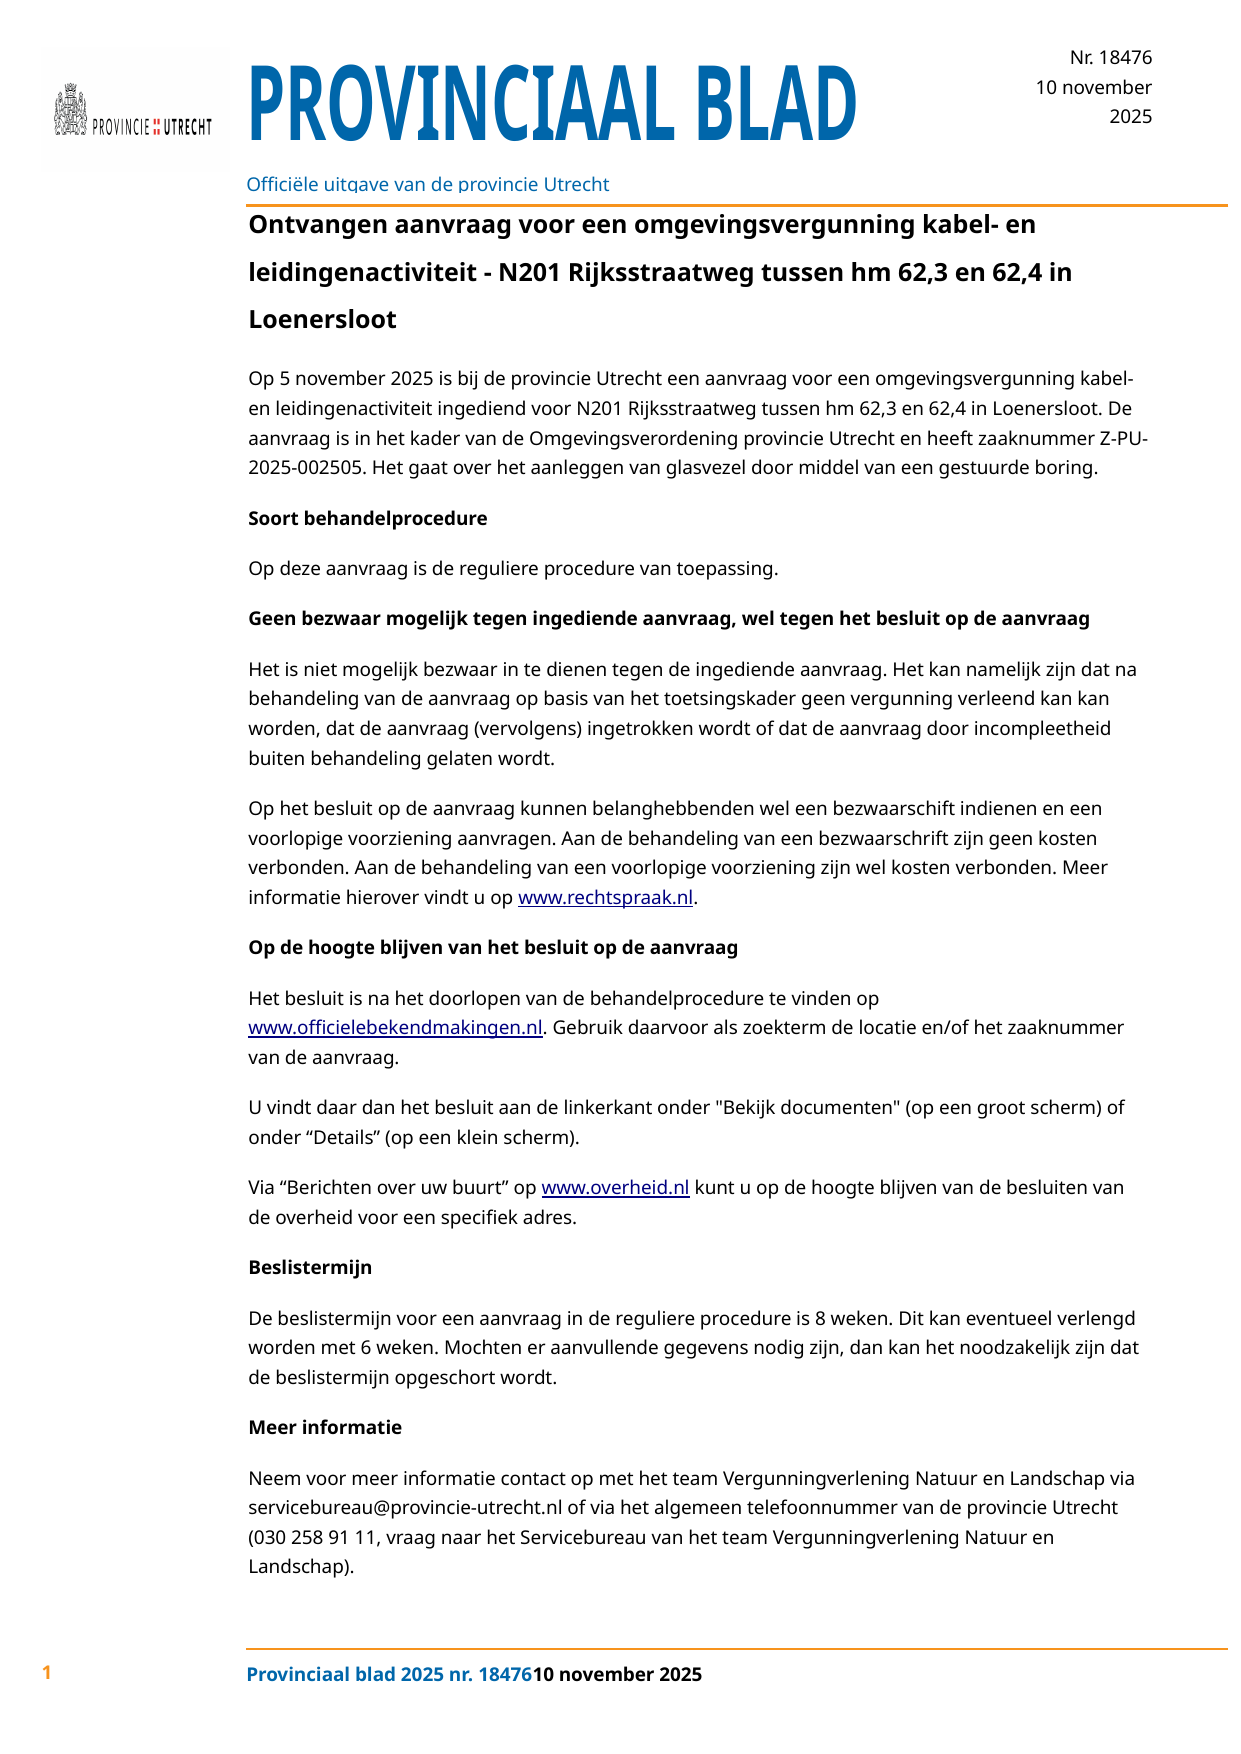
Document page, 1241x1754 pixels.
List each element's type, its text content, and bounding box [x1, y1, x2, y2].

text Ontvangen aanvraag voor een omgevingsvergunning kabel- en leidingenactiviteit - N201 Rijksstraatweg tussen hm 62,3 en 62,4 in Loenersloot [248, 207, 1152, 336]
text Op deze aanvraag is de reguliere procedure van toepassing. [248, 555, 1152, 581]
text Soort behandelprocedure [248, 505, 1152, 530]
text Neem voor meer informatie contact op met het team Vergunningverlening Natuur en Landschap via servicebureau@provincie-utrecht.nl of via het algemeen telefoonnummer van de provincie Utrecht (030 258 91 11, vraag naar het Servicebureau van het team Vergunningverlening Natuur en Landschap). [248, 1465, 1152, 1579]
picture [41, 47, 231, 172]
text Meer informatie [248, 1414, 1152, 1440]
text Beslistermijn [248, 1254, 1152, 1280]
text U vindt daar dan het besluit aan de linkerkant onder "Bekijk documenten" (op een groot scherm) of onder “Details” (op een klein scherm). [248, 1094, 1152, 1149]
text Op 5 november 2025 is bij de provincie Utrecht een aanvraag voor een omgevingsvergunning kabel- en leidingenactiviteit ingediend voor N201 Rijksstraatweg tussen hm 62,3 en 62,4 in Loenersloot. De aanvraag is in het kader van de Omgevingsverordening provincie Utrecht en heeft zaaknummer Z-PU-2025-002505. Het gaat over het aanleggen van glasvezel door middel van een gestuurde boring. [248, 366, 1152, 480]
text Geen bezwaar mogelijk tegen ingediende aanvraag, wel tegen het besluit op de aanvraag [248, 606, 1152, 631]
text Het is niet mogelijk bezwaar in te dienen tegen de ingediende aanvraag. Het kan namelijk zijn dat na behandeling van de aanvraag op basis van het toetsingskader geen vergunning verleend kan kan worden, dat de aanvraag (vervolgens) ingetrokken wordt of dat de aanvraag door incompleetheid buiten behandeling gelaten wordt. [248, 656, 1152, 770]
text Via “Berichten over uw buurt” op www.overheid.nl kunt u op de hoogte blijven van de besluiten van de overheid voor een specifiek adres. [248, 1174, 1152, 1229]
text Het besluit is na het doorlopen van de behandelprocedure te vinden op www.officielebekendmakingen.nl. Gebruik daarvoor als zoekterm de locatie en/of het zaaknummer van de aanvraag. [248, 985, 1152, 1069]
text Op de hoogte blijven van het besluit op de aanvraag [248, 934, 1152, 960]
text Op het besluit op de aanvraag kunnen belanghebbenden wel een bezwaarschift indienen en een voorlopige voorziening aanvragen. Aan de behandeling van een bezwaarschrift zijn geen kosten verbonden. Aan de behandeling van een voorlopige voorziening zijn wel kosten verbonden. Meer informatie hierover vindt u op www.rechtspraak.nl. [248, 795, 1152, 909]
text De beslistermijn voor een aanvraag in de reguliere procedure is 8 weken. Dit kan eventueel verlengd worden met 6 weken. Mochten er aanvullende gegevens nodig zijn, dan kan het noodzakelijk zijn dat de beslistermijn opgeschort wordt. [248, 1305, 1152, 1389]
